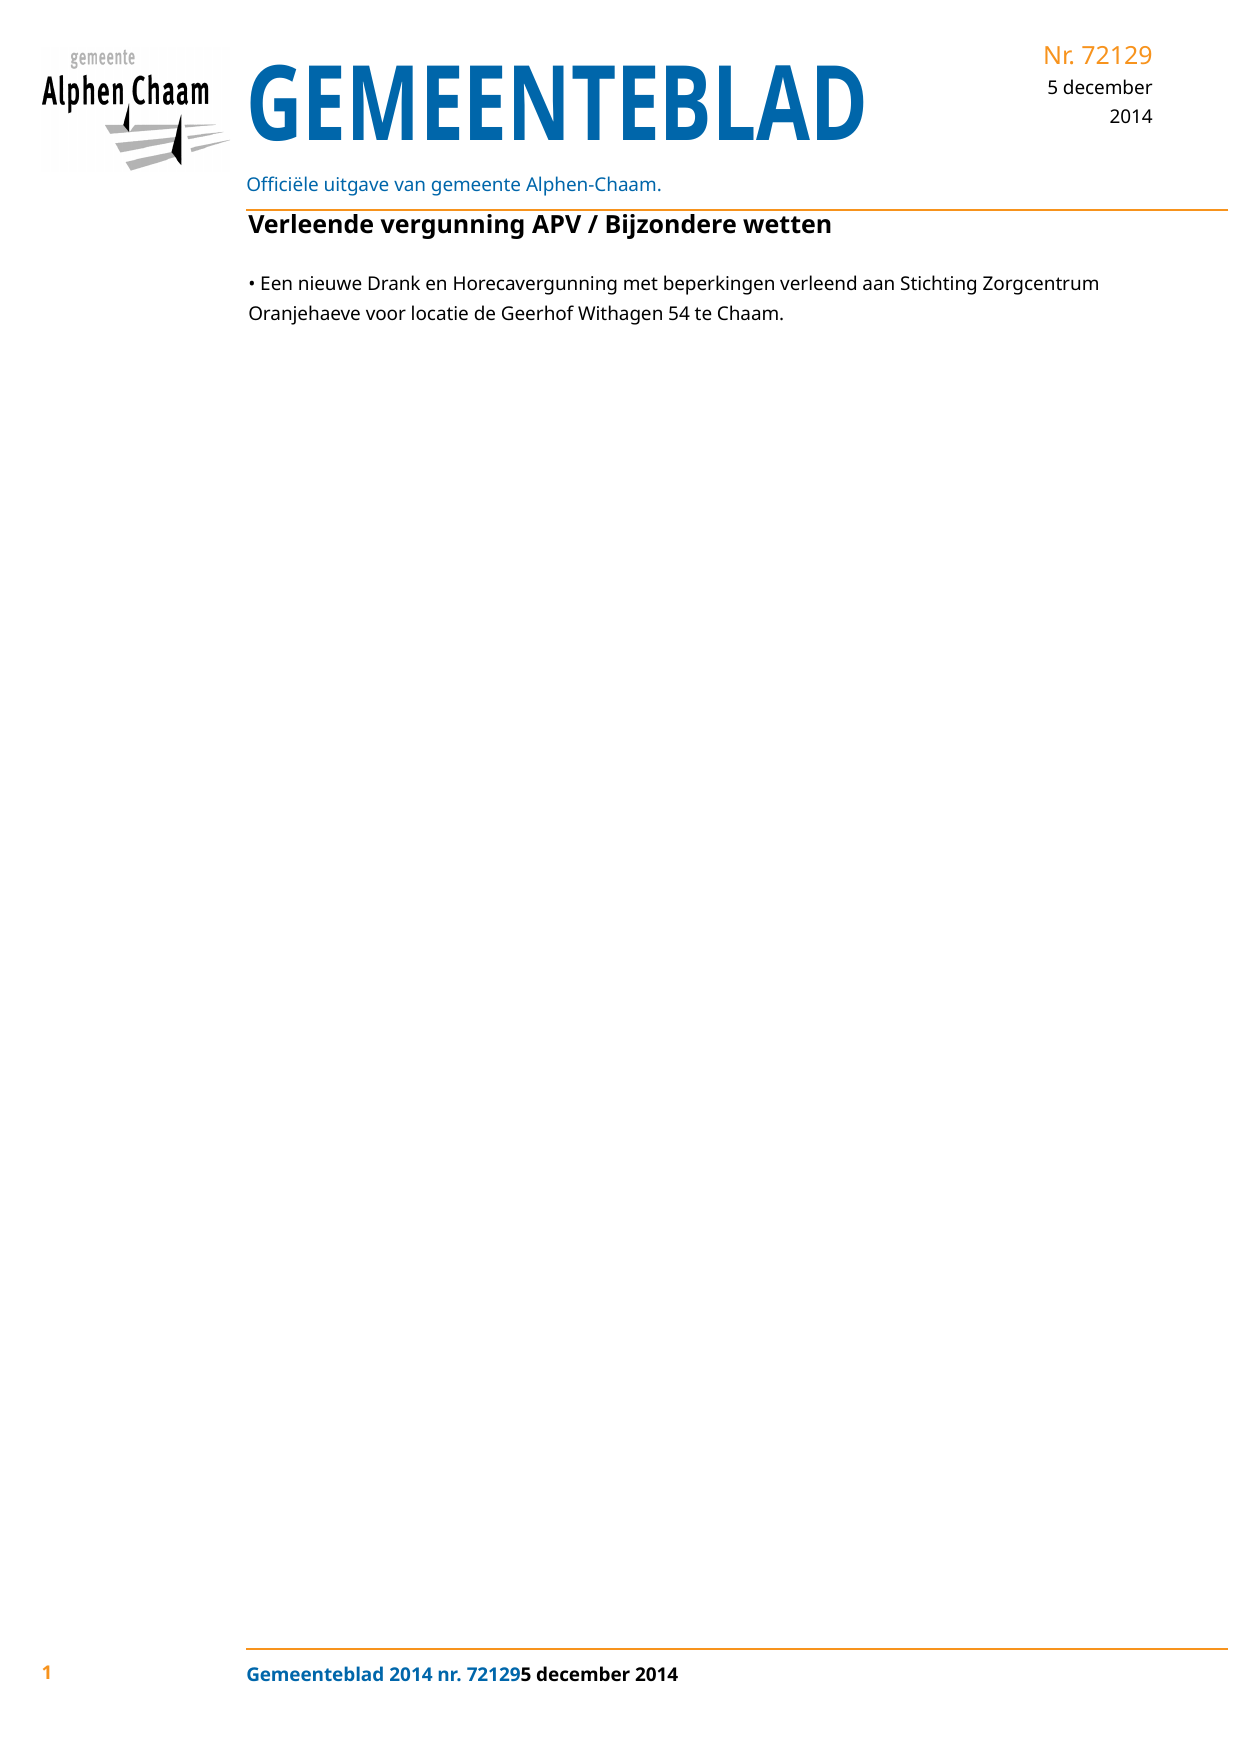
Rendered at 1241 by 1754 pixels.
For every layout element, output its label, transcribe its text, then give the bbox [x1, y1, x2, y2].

text Verleende vergunning APV / Bijzondere wetten [248, 211, 1152, 241]
text • Een nieuwe Drank en Horecavergunning met beperkingen verleend aan Stichting Zorgcentrum Oranjehaeve voor locatie de Geerhof Withagen 54 te Chaam. [248, 270, 1152, 326]
picture [41, 47, 231, 172]
